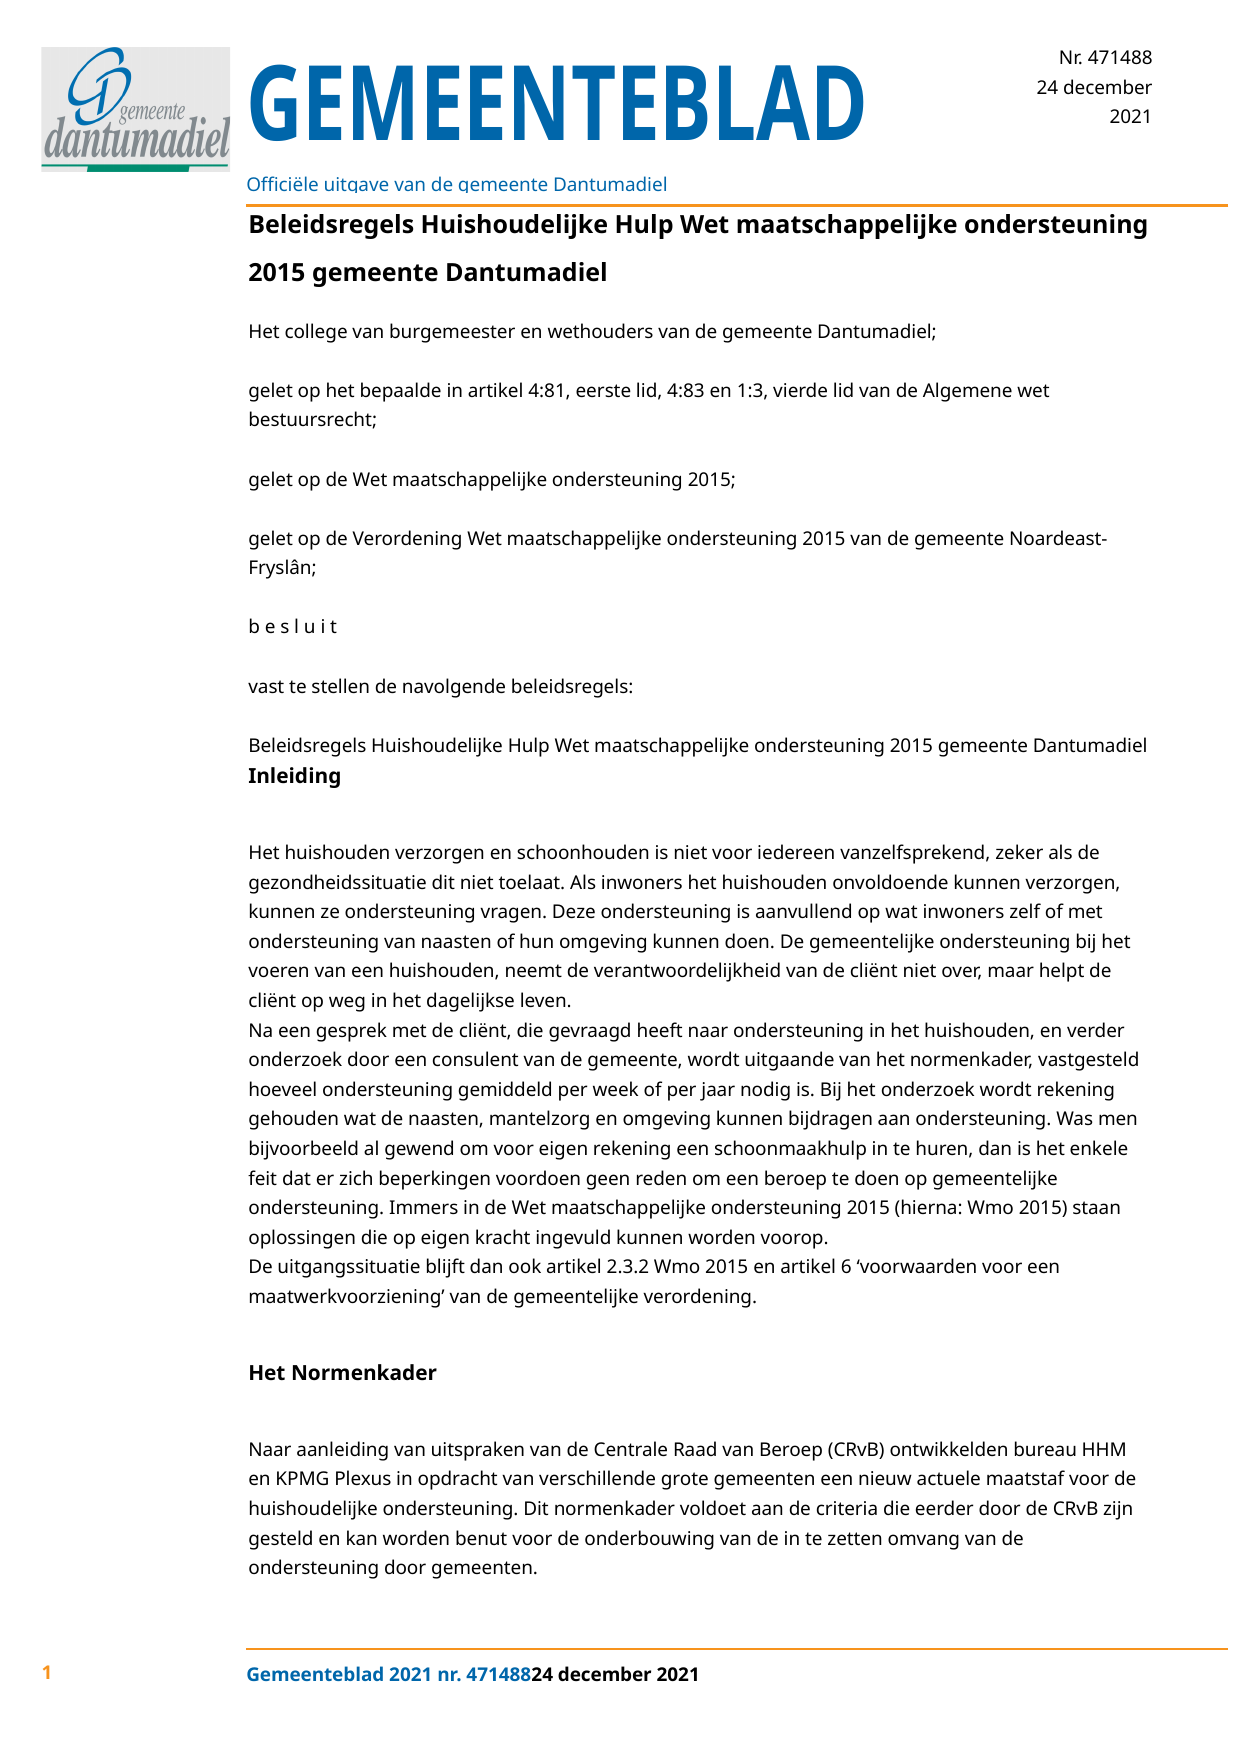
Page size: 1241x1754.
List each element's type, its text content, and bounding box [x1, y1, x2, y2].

text Het huishouden verzorgen en schoonhouden is niet voor iedereen vanzelfsprekend, zeker als de gezondheidssituatie dit niet toelaat. Als inwoners het huishouden onvoldoende kunnen verzorgen, kunnen ze ondersteuning vragen. Deze ondersteuning is aanvullend op wat inwoners zelf of met ondersteuning van naasten of hun omgeving kunnen doen. De gemeentelijke ondersteuning bij het voeren van een huishouden, neemt de verantwoordelijkheid van de cliënt niet over, maar helpt de cliënt op weg in het dagelijkse leven. [248, 839, 1152, 1013]
text Inleiding [248, 762, 1152, 790]
text Het college van burgemeester en wethouders van de gemeente Dantumadiel; [248, 318, 1152, 344]
text b e s l u i t [248, 614, 1152, 639]
text gelet op de Wet maatschappelijke ondersteuning 2015; [248, 466, 1152, 492]
text Beleidsregels Huishoudelijke Hulp Wet maatschappelijke ondersteuning 2015 gemeente Dantumadiel [248, 732, 1152, 758]
picture [41, 47, 231, 172]
text De uitgangssituatie blijft dan ook artikel 2.3.2 Wmo 2015 en artikel 6 ‘voorwaarden voor een maatwerkvoorziening’ van de gemeentelijke verordening. [248, 1253, 1152, 1309]
text gelet op het bepaalde in artikel 4:81, eerste lid, 4:83 en 1:3, vierde lid van de Algemene wet bestuursrecht; [248, 377, 1152, 432]
text Beleidsregels Huishoudelijke Hulp Wet maatschappelijke ondersteuning 2015 gemeente Dantumadiel [248, 207, 1152, 288]
text Naar aanleiding van uitspraken van de Centrale Raad van Beroep (CRvB) ontwikkelden bureau HHM en KPMG Plexus in opdracht van verschillende grote gemeenten een nieuw actuele maatstaf voor de huishoudelijke ondersteuning. Dit normenkader voldoet aan de criteria die eerder door de CRvB zijn gesteld en kan worden benut voor de onderbouwing van de in te zetten omvang van de ondersteuning door gemeenten. [248, 1436, 1152, 1580]
text Na een gesprek met de cliënt, die gevraagd heeft naar ondersteuning in het huishouden, en verder onderzoek door een consulent van de gemeente, wordt uitgaande van het normenkader, vastgesteld hoeveel ondersteuning gemiddeld per week of per jaar nodig is. Bij het onderzoek wordt rekening gehouden wat de naasten, mantelzorg en omgeving kunnen bijdragen aan ondersteuning. Was men bijvoorbeeld al gewend om voor eigen rekening een schoonmaakhulp in te huren, dan is het enkele feit dat er zich beperkingen voordoen geen reden om een beroep te doen op gemeentelijke ondersteuning. Immers in de Wet maatschappelijke ondersteuning 2015 (hierna: Wmo 2015) staan oplossingen die op eigen kracht ingevuld kunnen worden voorop. [248, 1017, 1152, 1250]
text vast te stellen de navolgende beleidsregels: [248, 673, 1152, 699]
text gelet op de Verordening Wet maatschappelijke ondersteuning 2015 van de gemeente Noardeast-Fryslân; [248, 525, 1152, 580]
text Het Normenkader [248, 1358, 1152, 1387]
